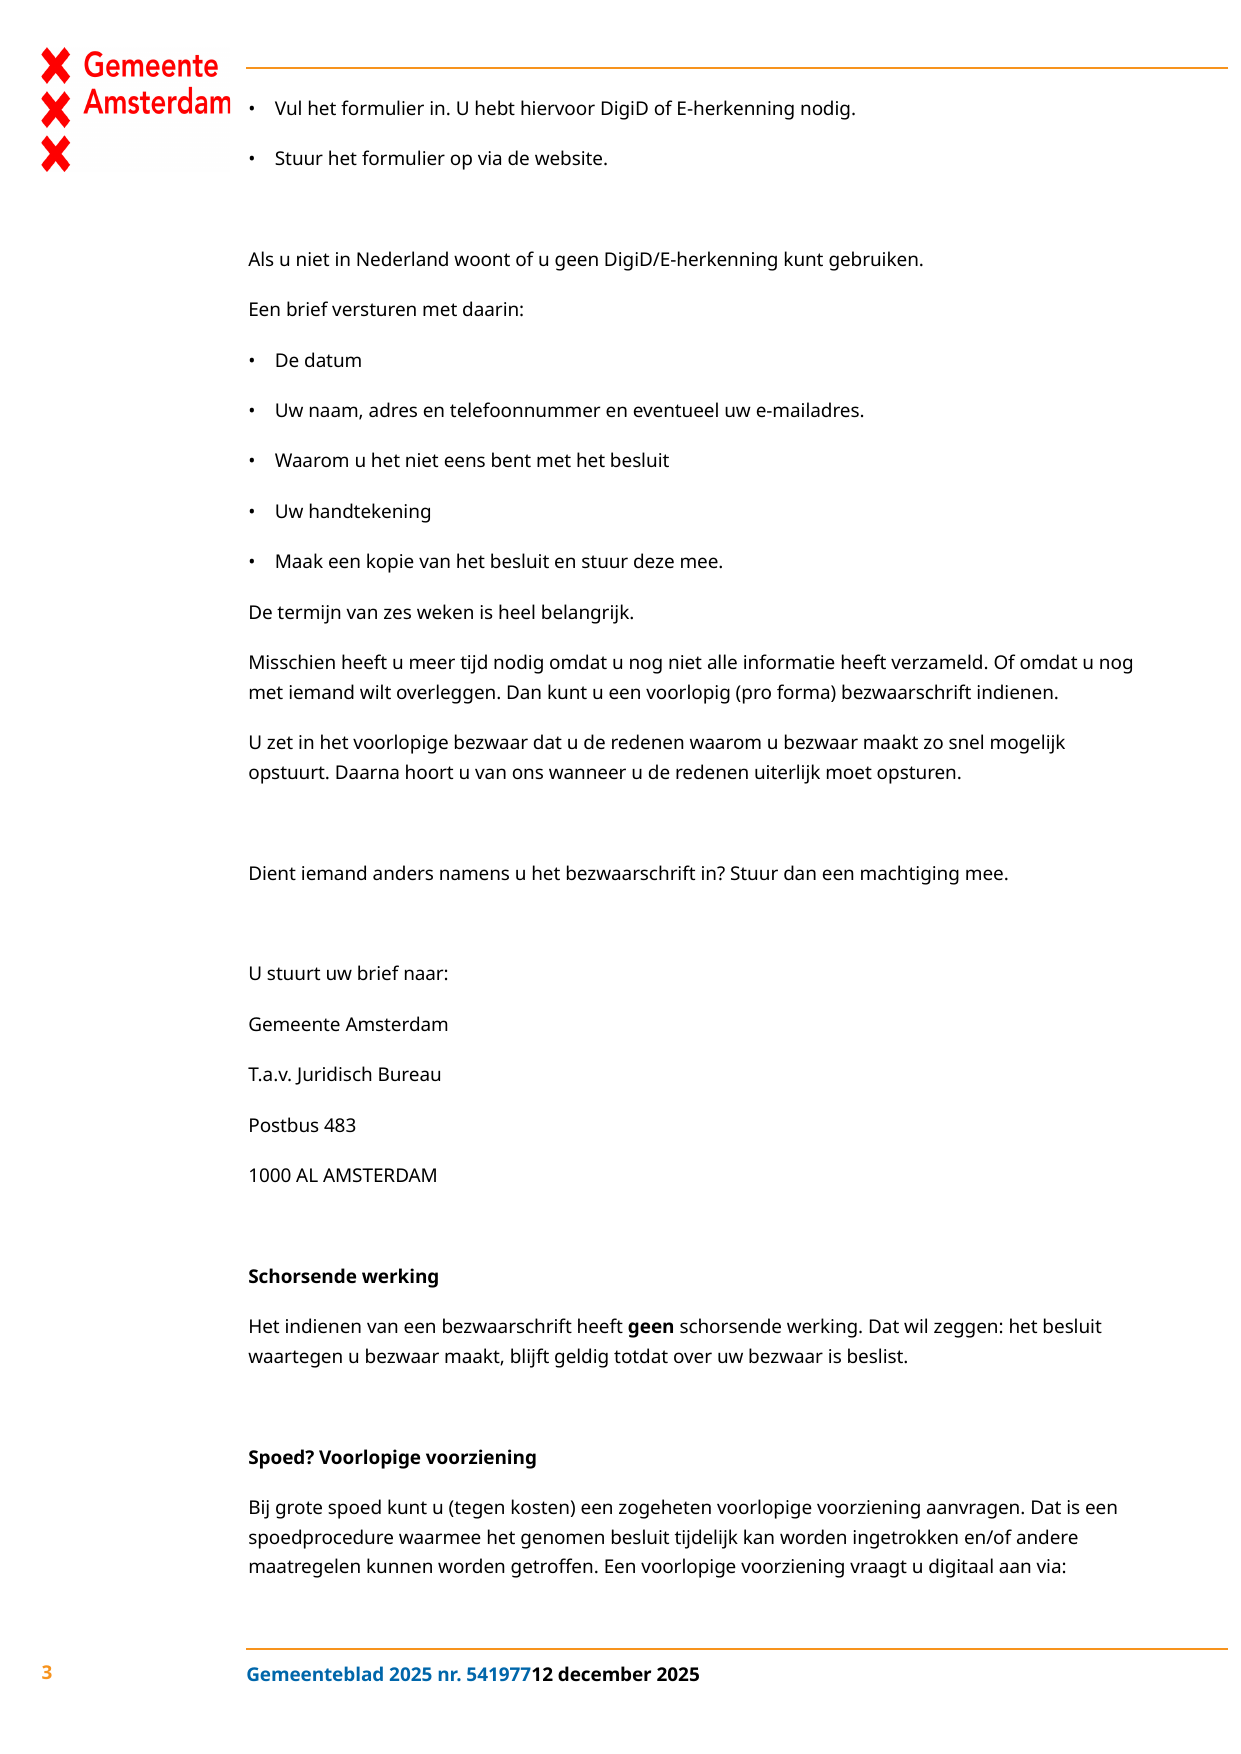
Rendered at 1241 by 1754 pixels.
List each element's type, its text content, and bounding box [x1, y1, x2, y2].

text • Uw handtekening [248, 498, 1152, 524]
text Het indienen van een bezwaarschrift heeft geen schorsende werking. Dat wil zeggen: het besluit waartegen u bezwaar maakt, blijft geldig totdat over uw bezwaar is beslist. [248, 1313, 1152, 1369]
text U zet in het voorlopige bezwaar dat u de redenen waarom u bezwaar maakt zo snel mogelijk opstuurt. Daarna hoort u van ons wanneer u de redenen uiterlijk moet opsturen. [248, 729, 1152, 785]
text Postbus 483 [248, 1112, 1152, 1138]
text T.a.v. Juridisch Bureau [248, 1061, 1152, 1087]
text Gemeente Amsterdam [248, 1011, 1152, 1037]
text Bij grote spoed kunt u (tegen kosten) een zogeheten voorlopige voorziening aanvragen. Dat is een spoedprocedure waarmee het genomen besluit tijdelijk kan worden ingetrokken en/of andere maatregelen kunnen worden getroffen. Een voorlopige voorziening vraagt u digitaal aan via: [248, 1494, 1152, 1579]
text Dient iemand anders namens u het bezwaarschrift in? Stuur dan een machtiging mee. [248, 860, 1152, 886]
text Schorsende werking [248, 1263, 1152, 1289]
text Misschien heeft u meer tijd nodig omdat u nog niet alle informatie heeft verzameld. Of omdat u nog met iemand wilt overleggen. Dan kunt u een voorlopig (pro forma) bezwaarschrift indienen. [248, 649, 1152, 705]
text 1000 AL AMSTERDAM [248, 1162, 1152, 1188]
text De termijn van zes weken is heel belangrijk. [248, 599, 1152, 625]
picture [41, 47, 231, 172]
text • Maak een kopie van het besluit en stuur deze mee. [248, 548, 1152, 574]
text Een brief versturen met daarin: [248, 296, 1152, 322]
text Spoed? Voorlopige voorziening [248, 1444, 1152, 1470]
text • Vul het formulier in. U hebt hiervoor DigiD of E-herkenning nodig. [248, 95, 1152, 121]
text U stuurt uw brief naar: [248, 961, 1152, 986]
text Als u niet in Nederland woont of u geen DigiD/E-herkenning kunt gebruiken. [248, 246, 1152, 272]
text • De datum [248, 347, 1152, 373]
text • Uw naam, adres en telefoonnummer en eventueel uw e-mailadres. [248, 397, 1152, 423]
text • Waarom u het niet eens bent met het besluit [248, 448, 1152, 473]
text • Stuur het formulier op via de website. [248, 145, 1152, 171]
